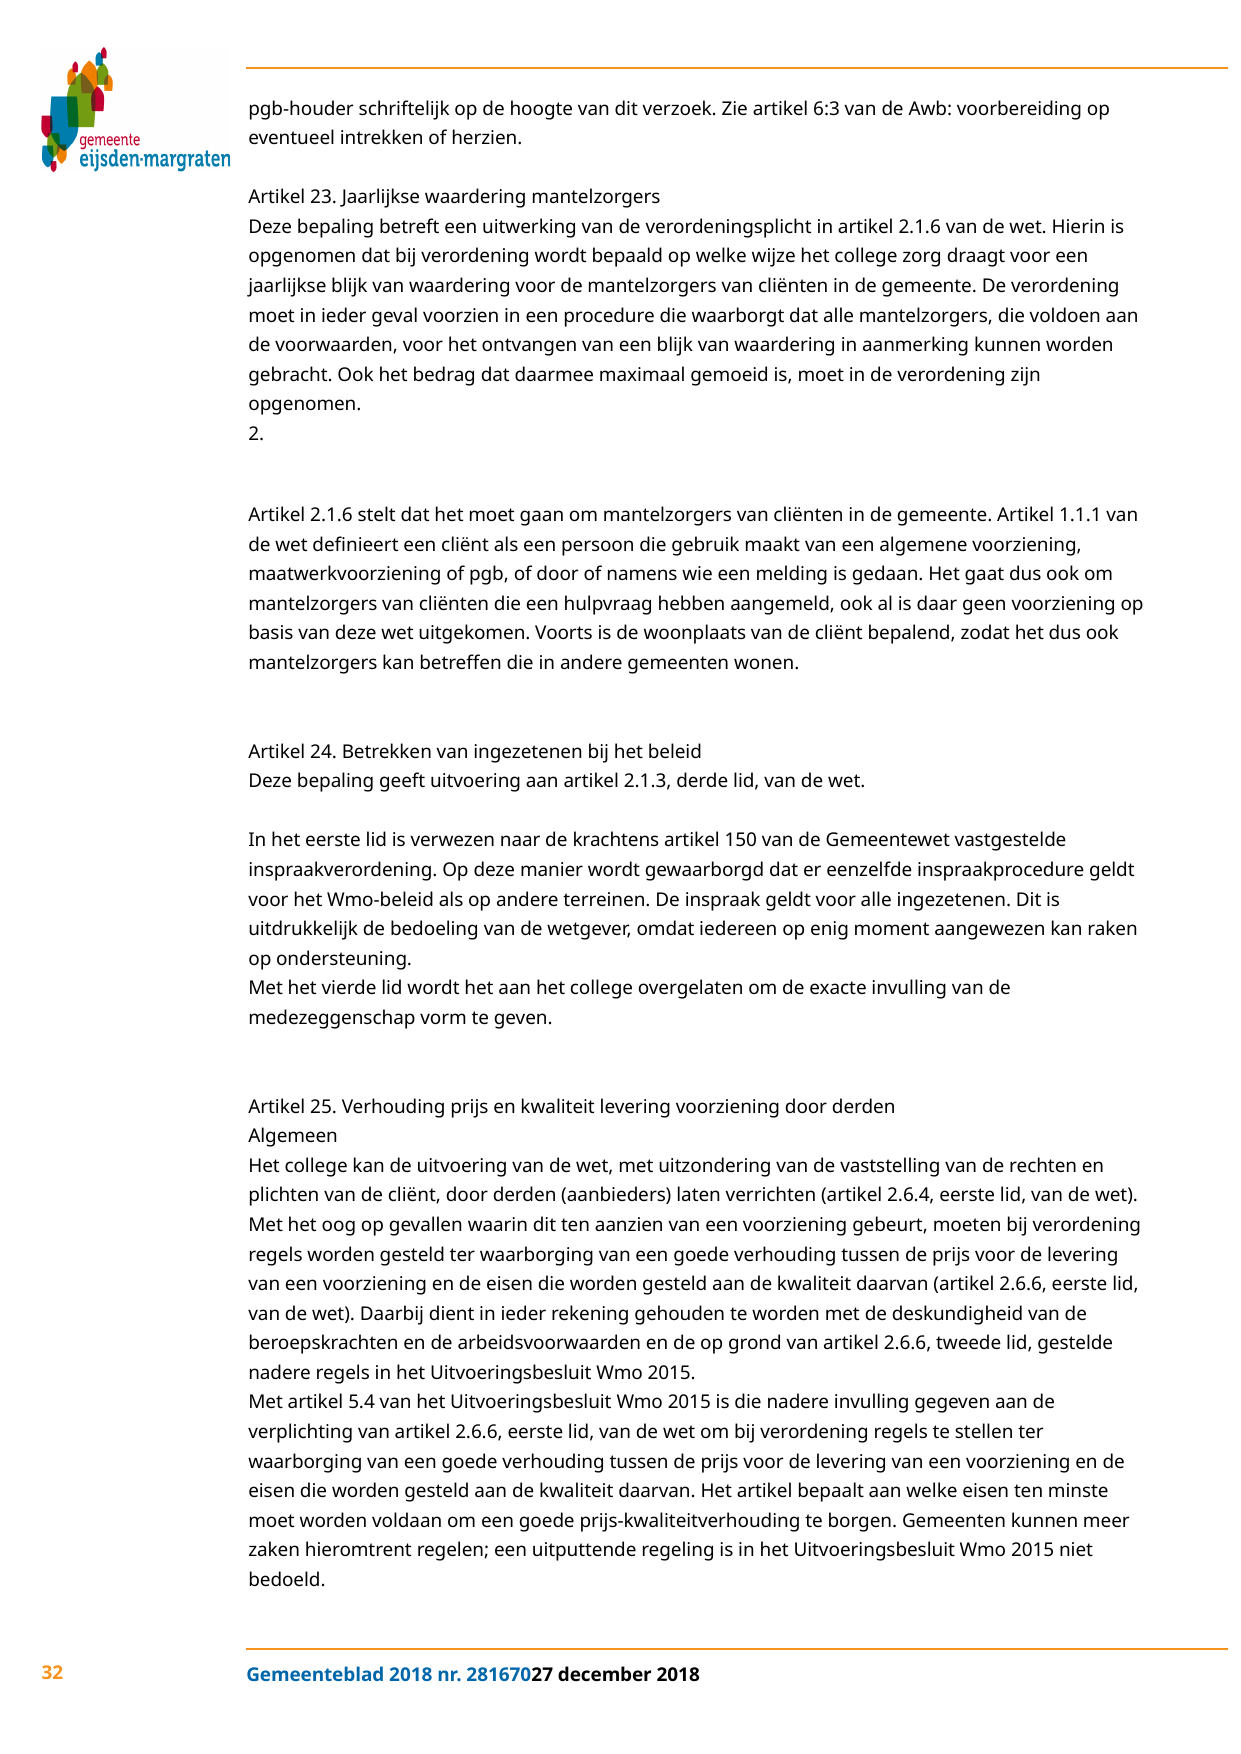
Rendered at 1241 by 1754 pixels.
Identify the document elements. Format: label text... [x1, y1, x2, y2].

text Het college kan de uitvoering van de wet, met uitzondering van de vaststelling van de rechten en plichten van de cliënt, door derden (aanbieders) laten verrichten (artikel 2.6.4, eerste lid, van de wet). Met het oog op gevallen waarin dit ten aanzien van een voorziening gebeurt, moeten bij verordening regels worden gesteld ter waarborging van een goede verhouding tussen de prijs voor de levering van een voorziening en de eisen die worden gesteld aan de kwaliteit daarvan (artikel 2.6.6, eerste lid, van de wet). Daarbij dient in ieder rekening gehouden te worden met de deskundigheid van de beroepskrachten en de arbeidsvoorwaarden en de op grond van artikel 2.6.6, tweede lid, gestelde nadere regels in het Uitvoeringsbesluit Wmo 2015. [248, 1152, 1152, 1385]
text Deze bepaling betreft een uitwerking van de verordeningsplicht in artikel 2.1.6 van de wet. Hierin is opgenomen dat bij verordening wordt bepaald op welke wijze het college zorg draagt voor een jaarlijkse blijk van waardering voor de mantelzorgers van cliënten in de gemeente. De verordening moet in ieder geval voorzien in een procedure die waarborgt dat alle mantelzorgers, die voldoen aan de voorwaarden, voor het ontvangen van een blijk van waardering in aanmerking kunnen worden gebracht. Ook het bedrag dat daarmee maximaal gemoeid is, moet in de verordening zijn opgenomen. [248, 213, 1152, 416]
text pgb-houder schriftelijk op de hoogte van dit verzoek. Zie artikel 6:3 van de Awb: voorbereiding op eventueel intrekken of herzien. [248, 95, 1152, 150]
text Met artikel 5.4 van het Uitvoeringsbesluit Wmo 2015 is die nadere invulling gegeven aan de verplichting van artikel 2.6.6, eerste lid, van de wet om bij verordening regels te stellen ter waarborging van een goede verhouding tussen de prijs voor de levering van een voorziening en de eisen die worden gesteld aan de kwaliteit daarvan. Het artikel bepaalt aan welke eisen ten minste moet worden voldaan om een goede prijs-kwaliteitverhouding te borgen. Gemeenten kunnen meer zaken hieromtrent regelen; een uitputtende regeling is in het Uitvoeringsbesluit Wmo 2015 niet bedoeld. [248, 1389, 1152, 1592]
text 2. [248, 420, 1152, 446]
picture [41, 47, 231, 172]
text Algemeen [248, 1122, 1152, 1148]
text Deze bepaling geeft uitvoering aan artikel 2.1.3, derde lid, van de wet. [248, 767, 1152, 793]
text In het eerste lid is verwezen naar de krachtens artikel 150 van de Gemeentewet vastgestelde inspraakverordening. Op deze manier wordt gewaarborgd dat er eenzelfde inspraakprocedure geldt voor het Wmo-beleid als op andere terreinen. De inspraak geldt voor alle ingezetenen. Dit is uitdrukkelijk de bedoeling van de wetgever, omdat iedereen op enig moment aangewezen kan raken op ondersteuning. [248, 827, 1152, 971]
text Artikel 23. Jaarlijkse waardering mantelzorgers [248, 183, 1152, 209]
text Met het vierde lid wordt het aan het college overgelaten om de exacte invulling van de medezeggenschap vorm te geven. [248, 974, 1152, 1030]
text Artikel 2.1.6 stelt dat het moet gaan om mantelzorgers van cliënten in de gemeente. Artikel 1.1.1 van de wet definieert een cliënt als een persoon die gebruik maakt van een algemene voorziening, maatwerkvoorziening of pgb, of door of namens wie een melding is gedaan. Het gaat dus ook om mantelzorgers van cliënten die een hulpvraag hebben aangemeld, ook al is daar geen voorziening op basis van deze wet uitgekomen. Voorts is de woonplaats van de cliënt bepalend, zodat het dus ook mantelzorgers kan betreffen die in andere gemeenten wonen. [248, 501, 1152, 675]
text Artikel 25. Verhouding prijs en kwaliteit levering voorziening door derden [248, 1093, 1152, 1119]
text Artikel 24. Betrekken van ingezetenen bij het beleid [248, 738, 1152, 764]
